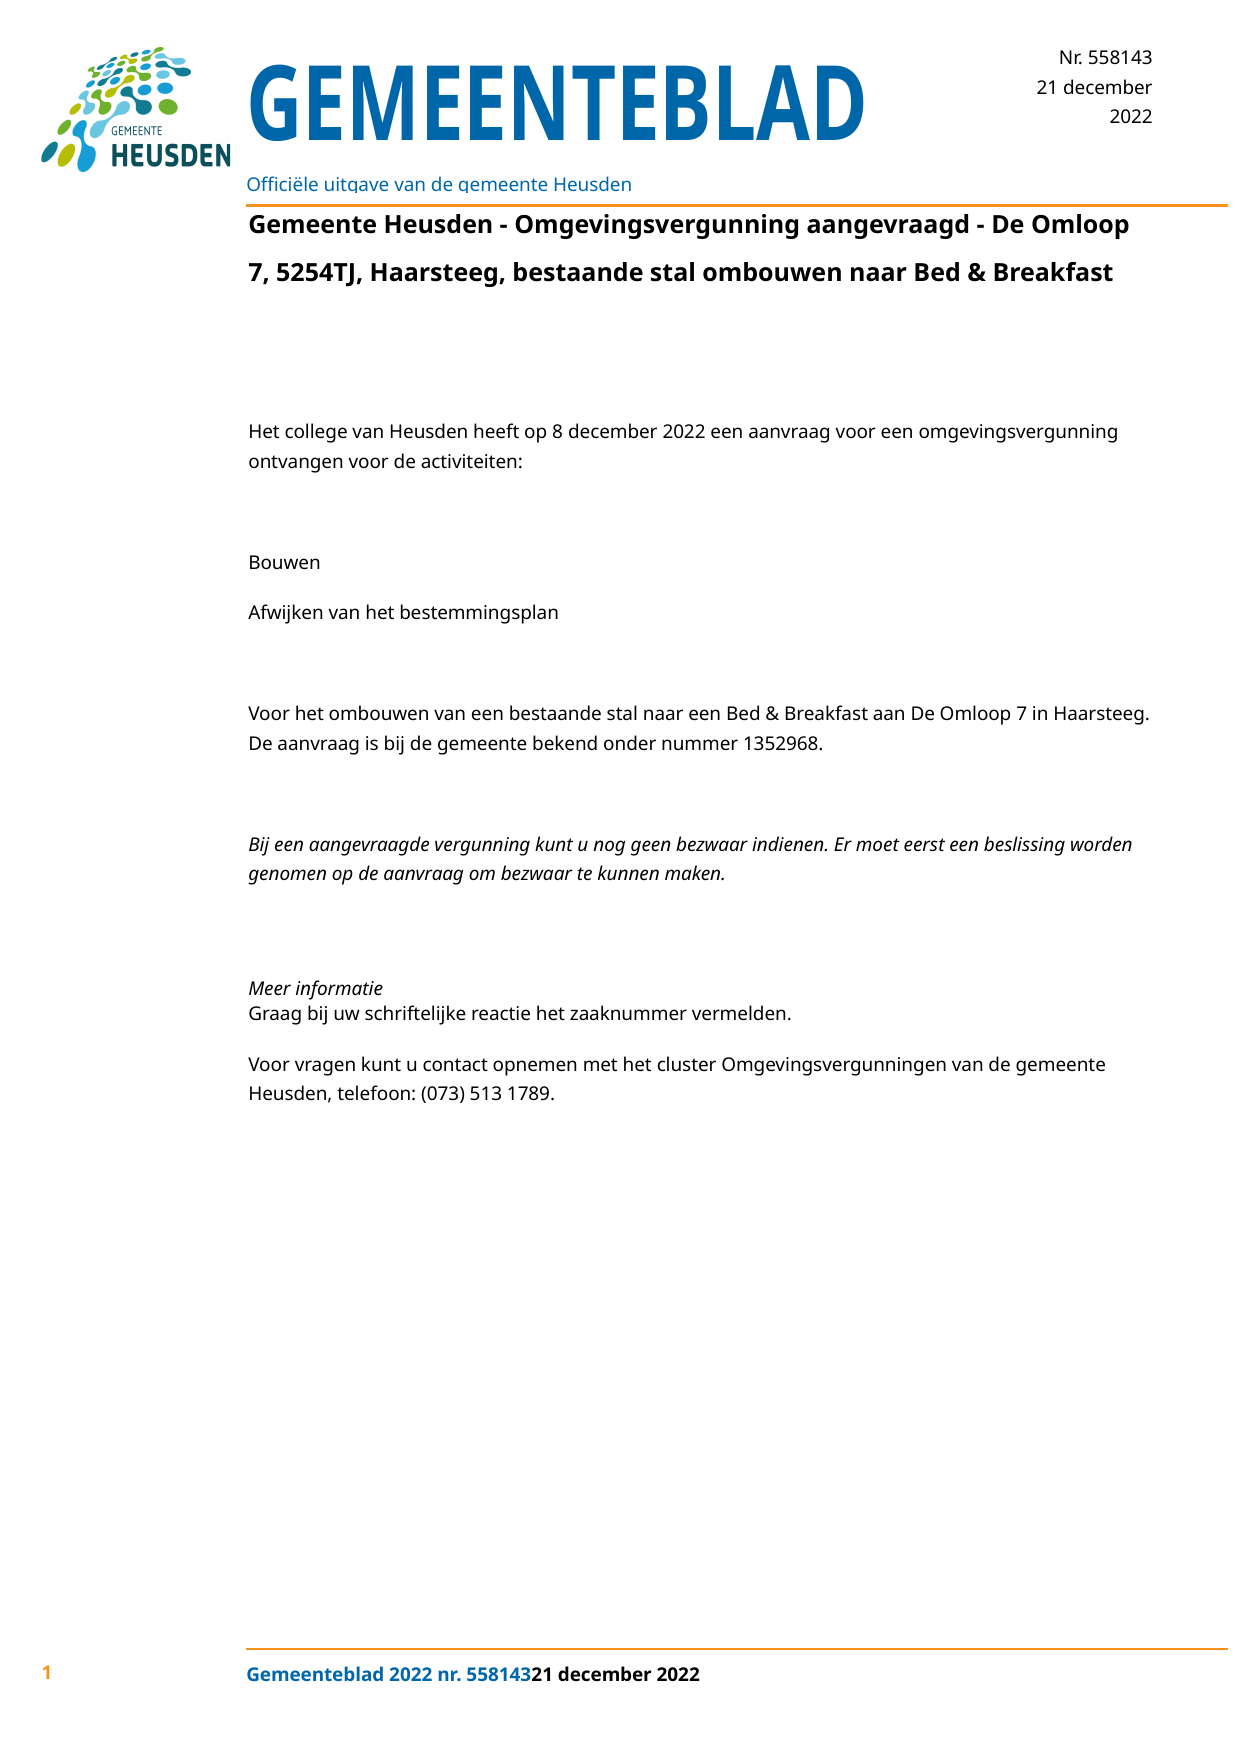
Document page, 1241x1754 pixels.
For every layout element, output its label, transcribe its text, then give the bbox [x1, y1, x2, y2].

text Bouwen [248, 549, 1152, 575]
text Bij een aangevraagde vergunning kunt u nog geen bezwaar indienen. Er moet eerst een beslissing worden genomen op de aanvraag om bezwaar te kunnen maken. [248, 831, 1152, 886]
text Gemeente Heusden - Omgevingsvergunning aangevraagd - De Omloop 7, 5254TJ, Haarsteeg, bestaande stal ombouwen naar Bed & Breakfast [248, 207, 1152, 288]
text Afwijken van het bestemmingsplan [248, 599, 1152, 625]
text Meer informatie [248, 975, 1152, 1001]
text Voor vragen kunt u contact opnemen met het cluster Omgevingsvergunningen van de gemeente Heusden, telefoon: (073) 513 1789. [248, 1051, 1152, 1106]
text Graag bij uw schriftelijke reactie het zaaknummer vermelden. [248, 1001, 1152, 1026]
text Het college van Heusden heeft op 8 december 2022 een aanvraag voor een omgevingsvergunning ontvangen voor de activiteiten: [248, 419, 1152, 474]
picture [41, 47, 231, 172]
text Voor het ombouwen van een bestaande stal naar een Bed & Breakfast aan De Omloop 7 in Haarsteeg. De aanvraag is bij de gemeente bekend onder nummer 1352968. [248, 700, 1152, 756]
